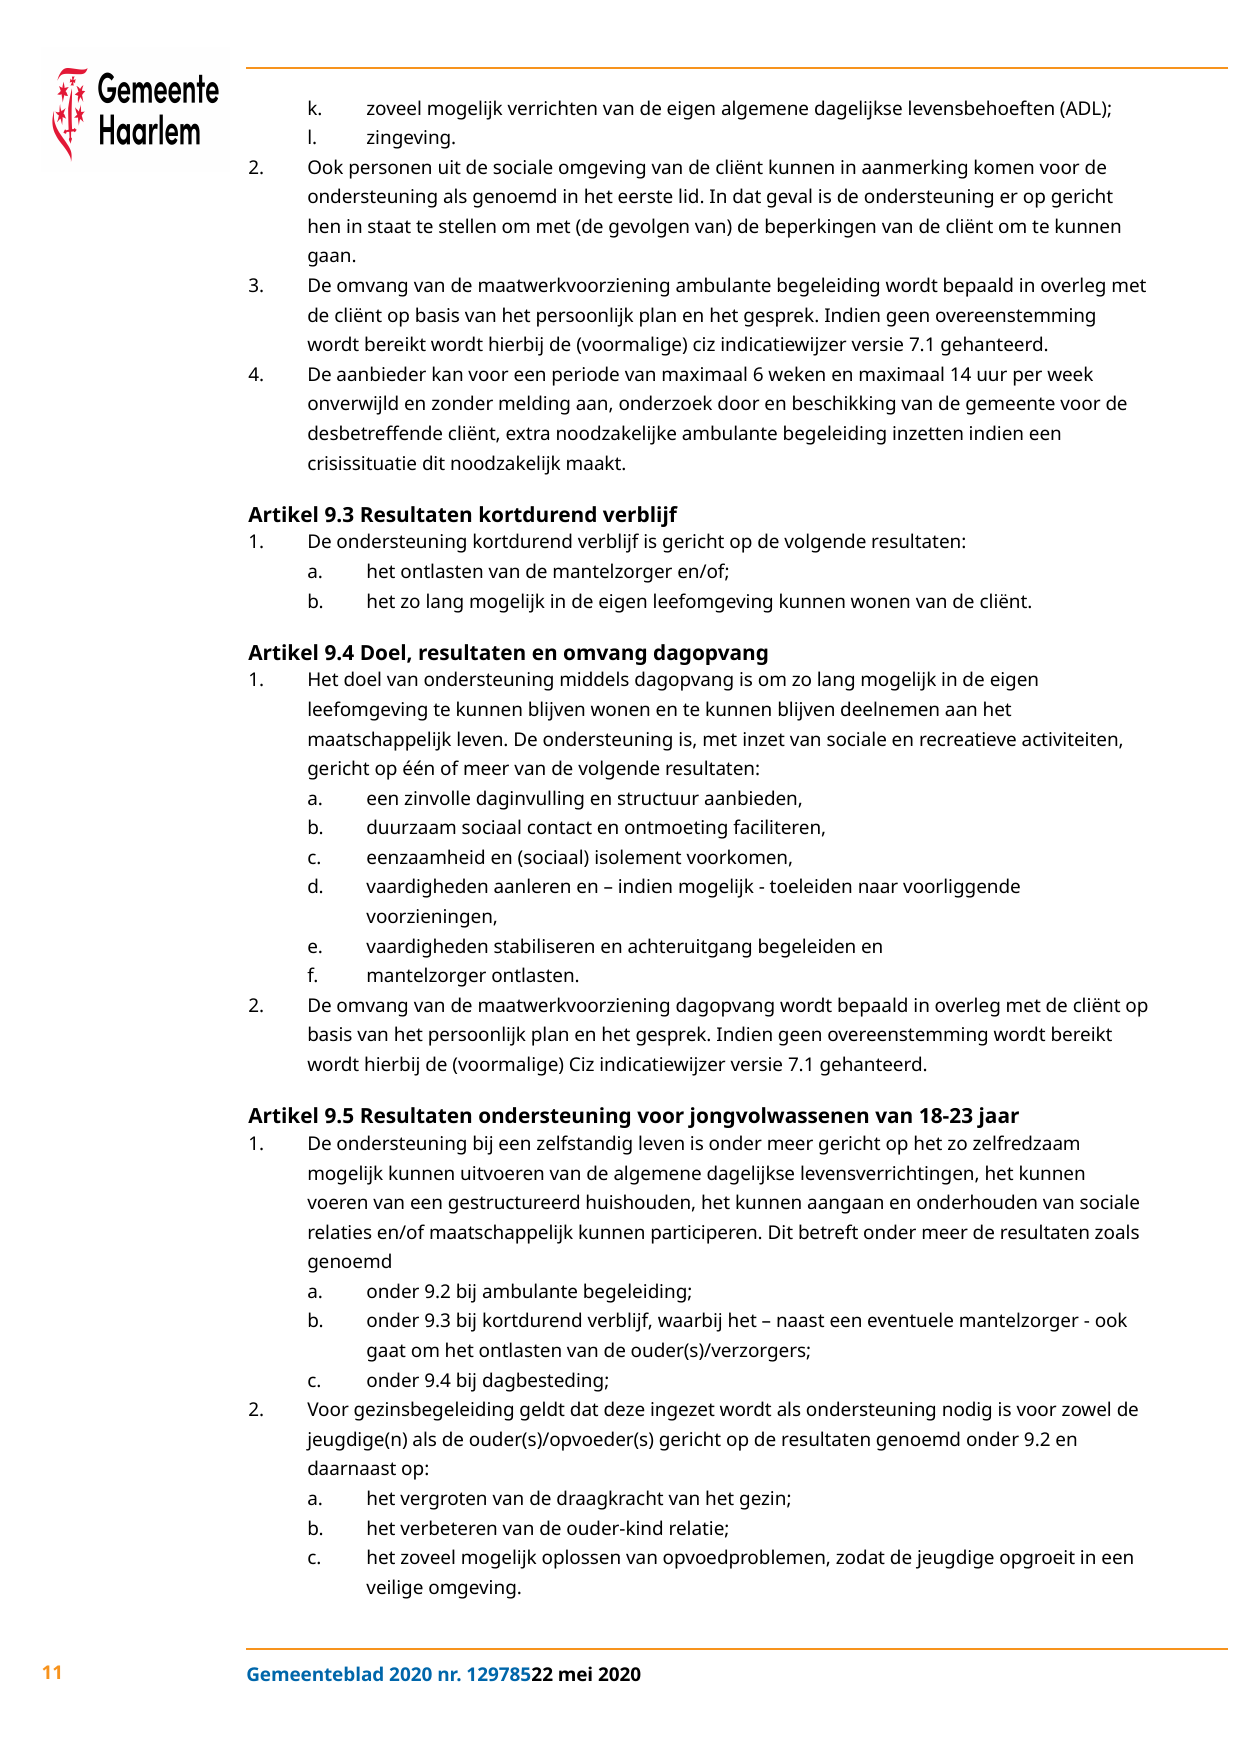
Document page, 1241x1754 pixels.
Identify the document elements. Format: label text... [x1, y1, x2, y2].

list zingeving. [307, 124, 1152, 150]
list Het doel van ondersteuning middels dagopvang is om zo lang mogelijk in de eigen leefomgeving te kunnen blijven wonen en te kunnen blijven deelnemen aan het maatschappelijk leven. De ondersteuning is, met inzet van sociale en recreatieve activiteiten, gericht op één of meer van de volgende resultaten: [248, 667, 1152, 781]
text Artikel 9.4 Doel, resultaten en omvang dagopvang [248, 638, 1152, 667]
list vaardigheden aanleren en – indien mogelijk - toeleiden naar voorliggende voorzieningen, [307, 874, 1152, 929]
text Artikel 9.3 Resultaten kortdurend verblijf [248, 500, 1152, 529]
list De ondersteuning bij een zelfstandig leven is onder meer gericht op het zo zelfredzaam mogelijk kunnen uitvoeren van de algemene dagelijkse levensverrichtingen, het kunnen voeren van een gestructureerd huishouden, het kunnen aangaan en onderhouden van sociale relaties en/of maatschappelijk kunnen participeren. Dit betreft onder meer de resultaten zoals genoemd [248, 1130, 1152, 1274]
list onder 9.4 bij dagbesteding; [307, 1367, 1152, 1392]
list De aanbieder kan voor een periode van maximaal 6 weken en maximaal 14 uur per week onverwijld en zonder melding aan, onderzoek door en beschikking van de gemeente voor de desbetreffende cliënt, extra noodzakelijke ambulante begeleiding inzetten indien een crisissituatie dit noodzakelijk maakt. [248, 361, 1152, 476]
list vaardigheden stabiliseren en achteruitgang begeleiden en [307, 933, 1152, 959]
list duurzaam sociaal contact en ontmoeting faciliteren, [307, 814, 1152, 840]
list een zinvolle daginvulling en structuur aanbieden, [307, 785, 1152, 811]
list het ontlasten van de mantelzorger en/of; [307, 558, 1152, 584]
list eenzaamheid en (sociaal) isolement voorkomen, [307, 844, 1152, 870]
list het zo lang mogelijk in de eigen leefomgeving kunnen wonen van de cliënt. [307, 588, 1152, 613]
list De ondersteuning kortdurend verblijf is gericht op de volgende resultaten: [248, 529, 1152, 554]
list het verbeteren van de ouder-kind relatie; [307, 1515, 1152, 1540]
text Artikel 9.5 Resultaten ondersteuning voor jongvolwassenen van 18-23 jaar [248, 1102, 1152, 1130]
list onder 9.3 bij kortdurend verblijf, waarbij het – naast een eventuele mantelzorger - ook gaat om het ontlasten van de ouder(s)/verzorgers; [307, 1308, 1152, 1363]
list onder 9.2 bij ambulante begeleiding; [307, 1278, 1152, 1304]
list De omvang van de maatwerkvoorziening dagopvang wordt bepaald in overleg met de cliënt op basis van het persoonlijk plan en het gesprek. Indien geen overeenstemming wordt bereikt wordt hierbij de (voormalige) Ciz indicatiewijzer versie 7.1 gehanteerd. [248, 992, 1152, 1077]
list mantelzorger ontlasten. [307, 962, 1152, 988]
list het vergroten van de draagkracht van het gezin; [307, 1485, 1152, 1511]
list Ook personen uit de sociale omgeving van de cliënt kunnen in aanmerking komen voor de ondersteuning als genoemd in het eerste lid. In dat geval is de ondersteuning er op gericht hen in staat te stellen om met (de gevolgen van) de beperkingen van de cliënt om te kunnen gaan. [248, 154, 1152, 268]
list Voor gezinsbegeleiding geldt dat deze ingezet wordt als ondersteuning nodig is voor zowel de jeugdige(n) als de ouder(s)/opvoeder(s) gericht op de resultaten genoemd onder 9.2 en daarnaast op: [248, 1396, 1152, 1481]
list De omvang van de maatwerkvoorziening ambulante begeleiding wordt bepaald in overleg met de cliënt op basis van het persoonlijk plan en het gesprek. Indien geen overeenstemming wordt bereikt wordt hierbij de (voormalige) ciz indicatiewijzer versie 7.1 gehanteerd. [248, 272, 1152, 357]
picture [41, 47, 231, 172]
list het zoveel mogelijk oplossen van opvoedproblemen, zodat de jeugdige opgroeit in een veilige omgeving. [307, 1544, 1152, 1599]
list zoveel mogelijk verrichten van de eigen algemene dagelijkse levensbehoeften (ADL); [307, 95, 1152, 121]
